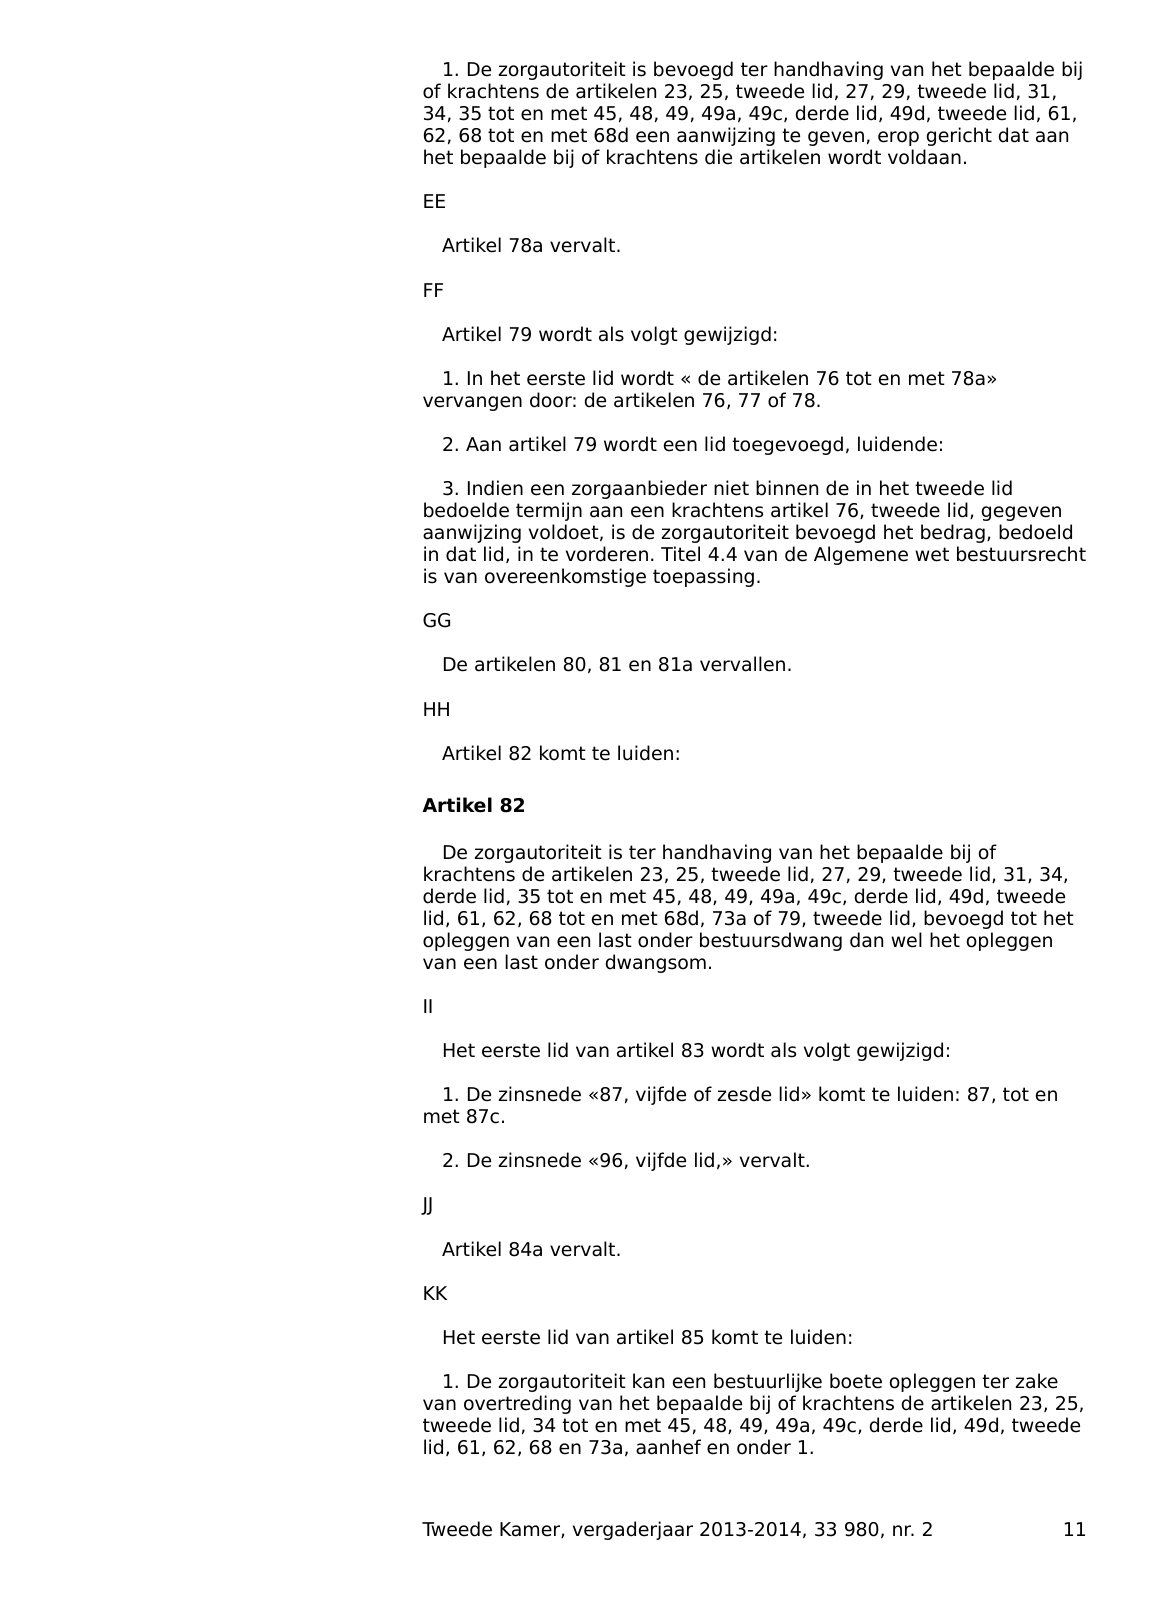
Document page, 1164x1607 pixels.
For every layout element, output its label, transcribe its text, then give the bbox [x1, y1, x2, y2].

text 1. De zorgautoriteit is bevoegd ter handhaving van het bepaalde bij of krachtens de artikelen 23, 25, tweede lid, 27, 29, tweede lid, 31, 34, 35 tot en met 45, 48, 49, 49a, 49c, derde lid, 49d, tweede lid, 61, 62, 68 tot en met 68d een aanwijzing te geven, erop gericht dat aan het bepaalde bij of krachtens die artikelen wordt voldaan. [422, 59, 1087, 169]
text KK [422, 1283, 1087, 1305]
text 1. De zorgautoriteit kan een bestuurlijke boete opleggen ter zake van overtreding van het bepaalde bij of krachtens de artikelen 23, 25, tweede lid, 34 tot en met 45, 48, 49, 49a, 49c, derde lid, 49d, tweede lid, 61, 62, 68 en 73a, aanhef en onder 1. [422, 1371, 1087, 1459]
text De zorgautoriteit is ter handhaving van het bepaalde bij of krachtens de artikelen 23, 25, tweede lid, 27, 29, tweede lid, 31, 34, derde lid, 35 tot en met 45, 48, 49, 49a, 49c, derde lid, 49d, tweede lid, 61, 62, 68 tot en met 68d, 73a of 79, tweede lid, bevoegd tot het opleggen van een last onder bestuursdwang dan wel het opleggen van een last onder dwangsom. [422, 842, 1087, 973]
text Het eerste lid van artikel 85 komt te luiden: [422, 1327, 1087, 1349]
text De artikelen 80, 81 en 81a vervallen. [422, 654, 1087, 676]
text Artikel 78a vervalt. [422, 235, 1087, 257]
text Artikel 82 komt te luiden: [422, 743, 1087, 765]
text Artikel 79 wordt als volgt gewijzigd: [422, 324, 1087, 346]
text 2. De zinsnede «96, vijfde lid,» vervalt. [422, 1150, 1087, 1172]
subtitle Artikel 82 [422, 795, 1087, 817]
text Artikel 84a vervalt. [422, 1238, 1087, 1261]
text GG [422, 610, 1087, 632]
text EE [422, 191, 1087, 213]
text 3. Indien een zorgaanbieder niet binnen de in het tweede lid bedoelde termijn aan een krachtens artikel 76, tweede lid, gegeven aanwijzing voldoet, is de zorgautoriteit bevoegd het bedrag, bedoeld in dat lid, in te vorderen. Titel 4.4 van de Algemene wet bestuursrecht is van overeenkomstige toepassing. [422, 478, 1087, 588]
text JJ [422, 1194, 1087, 1216]
text 2. Aan artikel 79 wordt een lid toegevoegd, luidende: [422, 434, 1087, 456]
text II [422, 996, 1087, 1018]
text Het eerste lid van artikel 83 wordt als volgt gewijzigd: [422, 1040, 1087, 1062]
text FF [422, 279, 1087, 301]
text 1. De zinsnede «87, vijfde of zesde lid» komt te luiden: 87, tot en met 87c. [422, 1084, 1087, 1128]
text HH [422, 698, 1087, 721]
text 1. In het eerste lid wordt « de artikelen 76 tot en met 78a» vervangen door: de artikelen 76, 77 of 78. [422, 368, 1087, 412]
